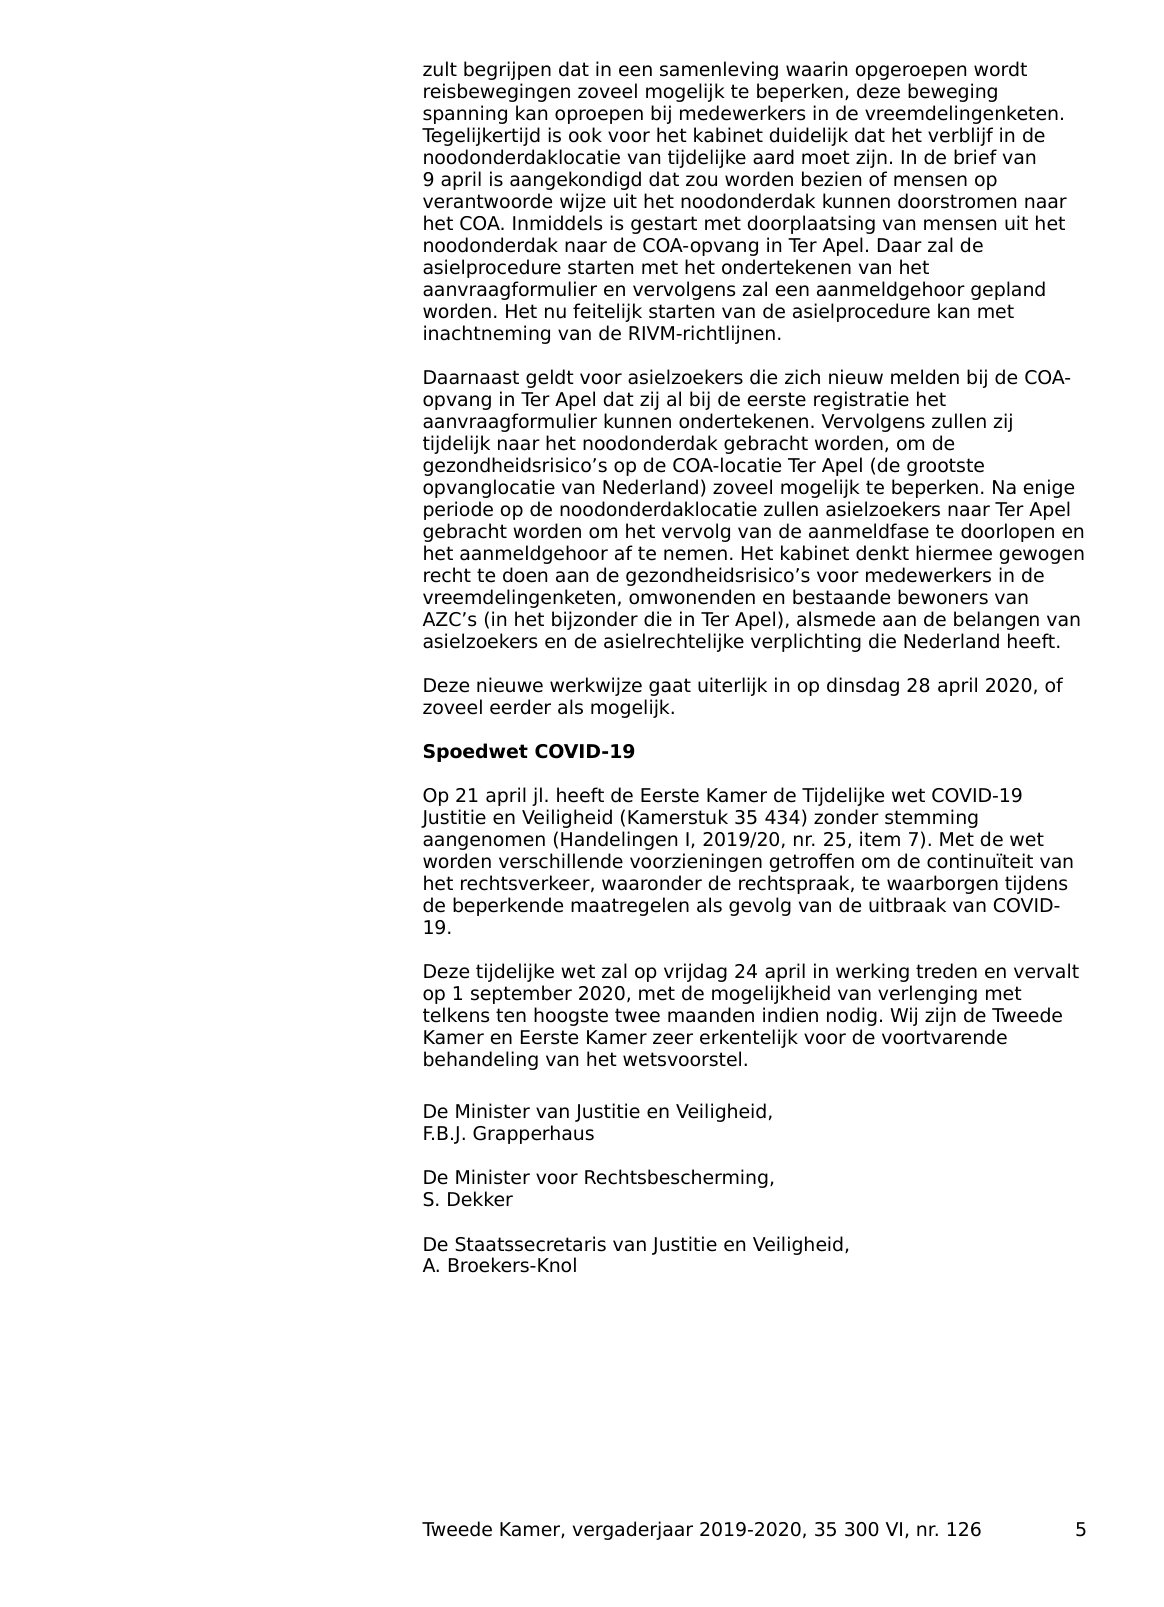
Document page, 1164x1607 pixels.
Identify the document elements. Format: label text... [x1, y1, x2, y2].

text De Minister voor Rechtsbescherming, S. Dekker [422, 1167, 1087, 1211]
text Daarnaast geldt voor asielzoekers die zich nieuw melden bij de COA-opvang in Ter Apel dat zij al bij de eerste registratie het aanvraagformulier kunnen ondertekenen. Vervolgens zullen zij tijdelijk naar het noodonderdak gebracht worden, om de gezondheidsrisico’s op de COA-locatie Ter Apel (de grootste opvanglocatie van Nederland) zoveel mogelijk te beperken. Na enige periode op de noodonderdaklocatie zullen asielzoekers naar Ter Apel gebracht worden om het vervolg van de aanmeldfase te doorlopen en het aanmeldgehoor af te nemen. Het kabinet denkt hiermee gewogen recht te doen aan de gezondheidsrisico’s voor medewerkers in de vreemdelingenketen, omwonenden en bestaande bewoners van AZC’s (in het bijzonder die in Ter Apel), alsmede aan de belangen van asielzoekers en de asielrechtelijke verplichting die Nederland heeft. [422, 367, 1087, 653]
text Deze tijdelijke wet zal op vrijdag 24 april in werking treden en vervalt op 1 september 2020, met de mogelijkheid van verlenging met telkens ten hoogste twee maanden indien nodig. Wij zijn de Tweede Kamer en Eerste Kamer zeer erkentelijk voor de voortvarende behandeling van het wetsvoorstel. [422, 961, 1087, 1071]
subtitle Spoedwet COVID-19 [422, 741, 1087, 763]
text De Staatssecretaris van Justitie en Veiligheid, A. Broekers-Knol [422, 1233, 1087, 1277]
text De Minister van Justitie en Veiligheid, F.B.J. Grapperhaus [422, 1101, 1087, 1145]
text Deze nieuwe werkwijze gaat uiterlijk in op dinsdag 28 april 2020, of zoveel eerder als mogelijk. [422, 675, 1087, 719]
text Op 21 april jl. heeft de Eerste Kamer de Tijdelijke wet COVID-19 Justitie en Veiligheid (Kamerstuk 35 434) zonder stemming aangenomen (Handelingen I, 2019/20, nr. 25, item 7). Met de wet worden verschillende voorzieningen getroffen om de continuïteit van het rechtsverkeer, waaronder de rechtspraak, te waarborgen tijdens de beperkende maatregelen als gevolg van de uitbraak van COVID-19. [422, 785, 1087, 939]
text zult begrijpen dat in een samenleving waarin opgeroepen wordt reisbewegingen zoveel mogelijk te beperken, deze beweging spanning kan oproepen bij medewerkers in de vreemdelingenketen. Tegelijkertijd is ook voor het kabinet duidelijk dat het verblijf in de noodonderdaklocatie van tijdelijke aard moet zijn. In de brief van 9 april is aangekondigd dat zou worden bezien of mensen op verantwoorde wijze uit het noodonderdak kunnen doorstromen naar het COA. Inmiddels is gestart met doorplaatsing van mensen uit het noodonderdak naar de COA-opvang in Ter Apel. Daar zal de asielprocedure starten met het ondertekenen van het aanvraagformulier en vervolgens zal een aanmeldgehoor gepland worden. Het nu feitelijk starten van de asielprocedure kan met inachtneming van de RIVM-richtlijnen. [422, 59, 1087, 345]
